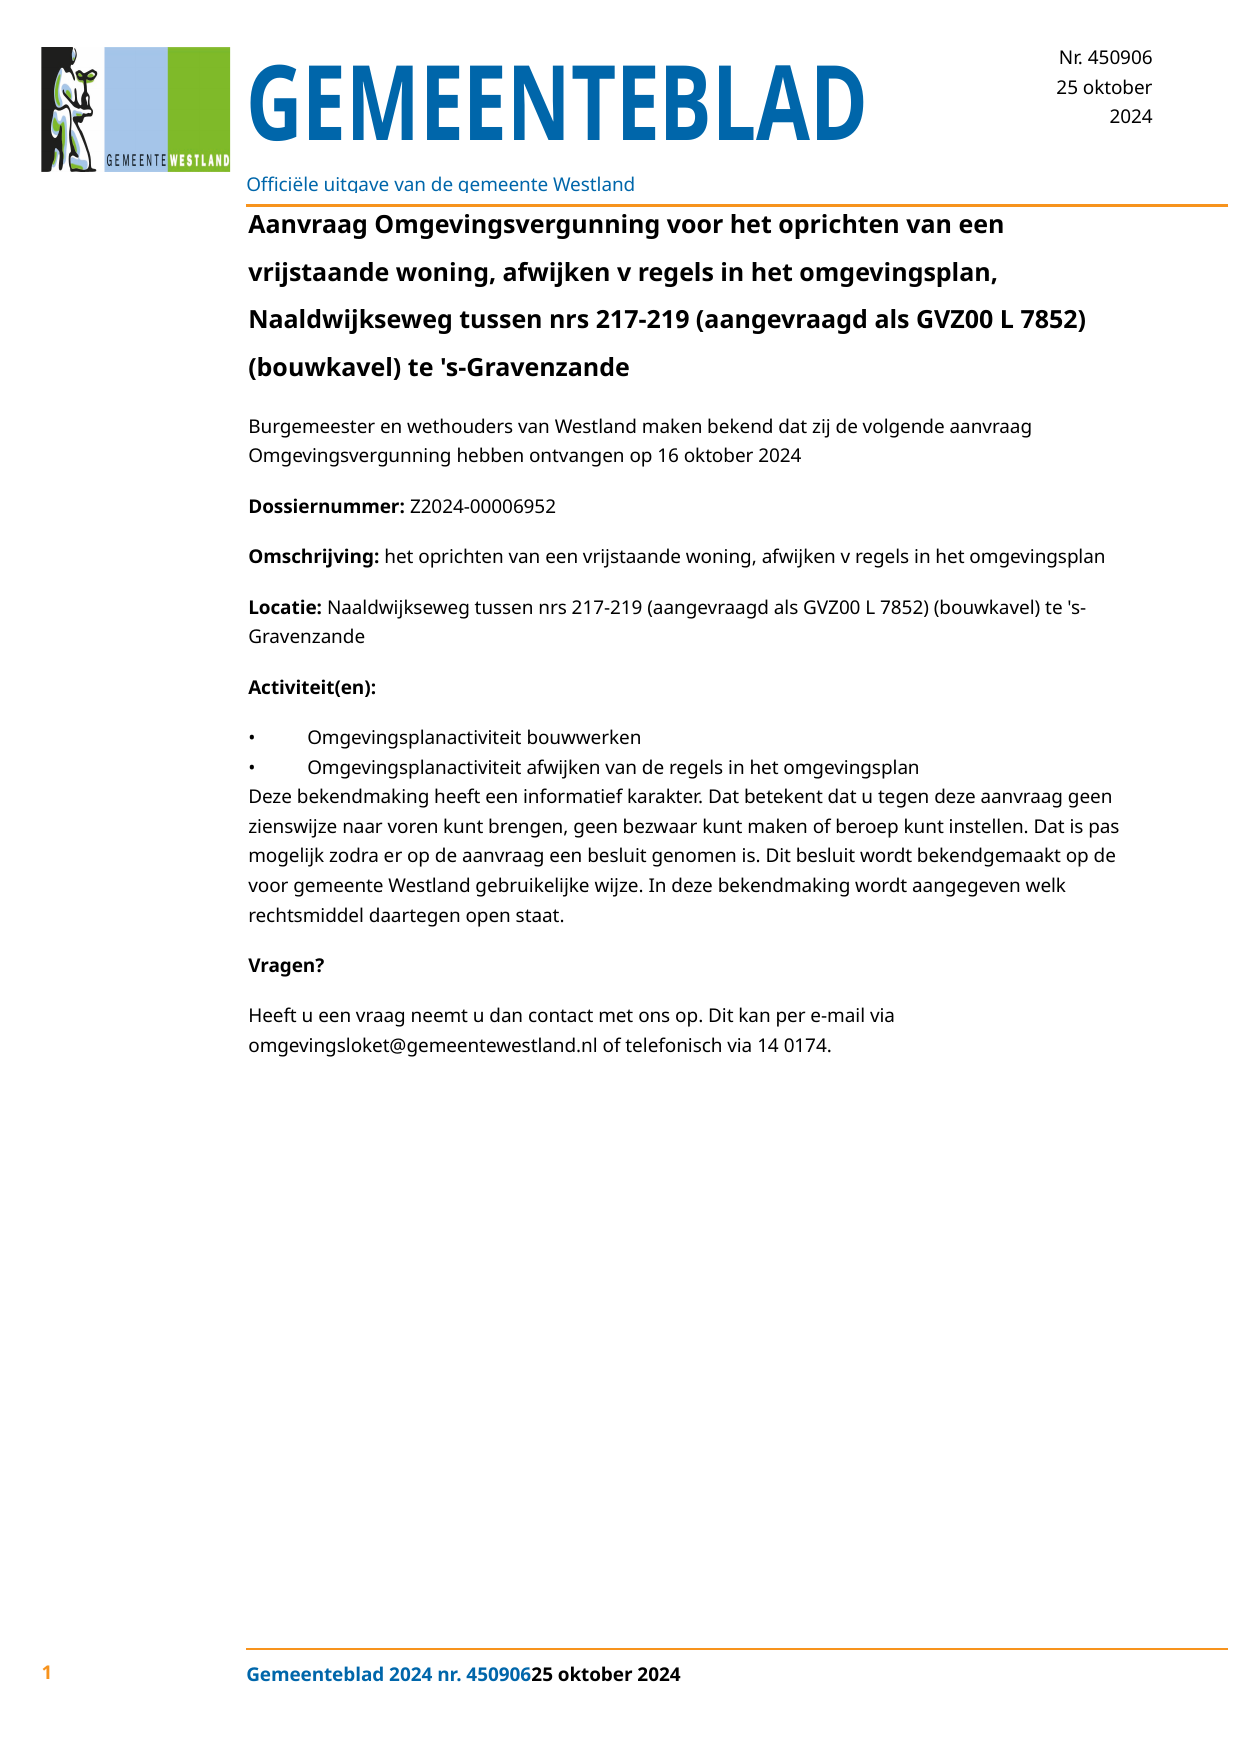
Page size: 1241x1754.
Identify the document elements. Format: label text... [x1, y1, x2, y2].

text Heeft u een vraag neemt u dan contact met ons op. Dit kan per e-mail via omgevingsloket@gemeentewestland.nl of telefonisch via 14 0174. [248, 1003, 1152, 1058]
list Omgevingsplanactiviteit afwijken van de regels in het omgevingsplan [248, 754, 1152, 780]
text Aanvraag Omgevingsvergunning voor het oprichten van een vrijstaande woning, afwijken v regels in het omgevingsplan, Naaldwijkseweg tussen nrs 217-219 (aangevraagd als GVZ00 L 7852) (bouwkavel) te 's-Gravenzande [248, 207, 1152, 384]
text Locatie: Naaldwijkseweg tussen nrs 217-219 (aangevraagd als GVZ00 L 7852) (bouwkavel) te 's-Gravenzande [248, 594, 1152, 649]
text Deze bekendmaking heeft een informatief karakter. Dat betekent dat u tegen deze aanvraag geen zienswijze naar voren kunt brengen, geen bezwaar kunt maken of beroep kunt instellen. Dat is pas mogelijk zodra er op de aanvraag een besluit genomen is. Dit besluit wordt bekendgemaakt op de voor gemeente Westland gebruikelijke wijze. In deze bekendmaking wordt aangegeven welk rechtsmiddel daartegen open staat. [248, 783, 1152, 928]
picture [41, 47, 231, 172]
text Omschrijving: het oprichten van een vrijstaande woning, afwijken v regels in het omgevingsplan [248, 543, 1152, 569]
text Activiteit(en): [248, 674, 1152, 700]
text Vragen? [248, 952, 1152, 978]
list Omgevingsplanactiviteit bouwwerken [248, 724, 1152, 750]
text Dossiernummer: Z2024-00006952 [248, 493, 1152, 519]
text Burgemeester en wethouders van Westland maken bekend dat zij de volgende aanvraag Omgevingsvergunning hebben ontvangen op 16 oktober 2024 [248, 413, 1152, 468]
